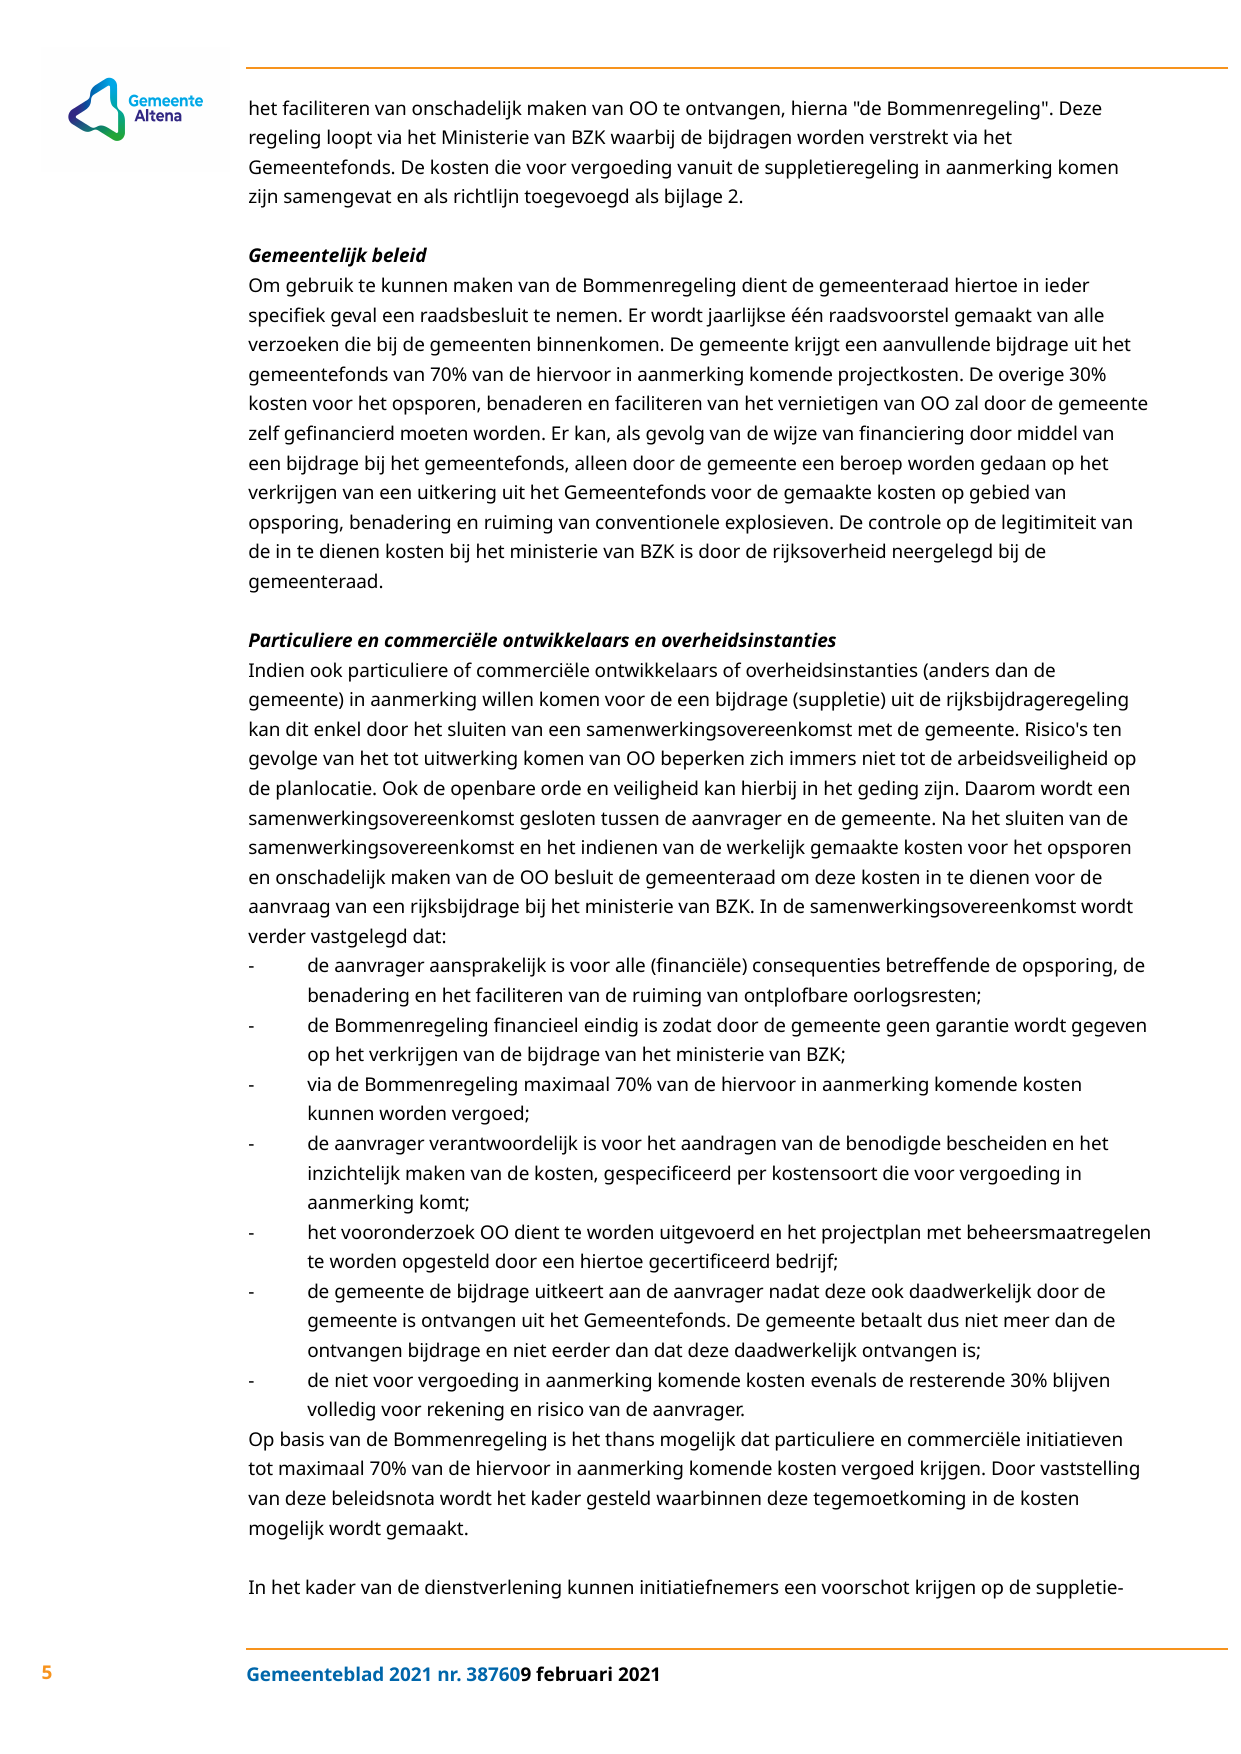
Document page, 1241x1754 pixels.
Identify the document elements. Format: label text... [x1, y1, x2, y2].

list de aanvrager aansprakelijk is voor alle (financiële) consequenties betreffende de opsporing, de benadering en het faciliteren van de ruiming van ontplofbare oorlogsresten; [248, 953, 1152, 1008]
text Indien ook particuliere of commerciële ontwikkelaars of overheidsinstanties (anders dan de gemeente) in aanmerking willen komen voor de een bijdrage (suppletie) uit de rijksbijdrageregeling kan dit enkel door het sluiten van een samenwerkingsovereenkomst met de gemeente. Risico's ten gevolge van het tot uitwerking komen van OO beperken zich immers niet tot de arbeidsveiligheid op de planlocatie. Ook de openbare orde en veiligheid kan hierbij in het geding zijn. Daarom wordt een samenwerkingsovereenkomst gesloten tussen de aanvrager en de gemeente. Na het sluiten van de samenwerkingsovereenkomst en het indienen van de werkelijk gemaakte kosten voor het opsporen en onschadelijk maken van de OO besluit de gemeenteraad om deze kosten in te dienen voor de aanvraag van een rijksbijdrage bij het ministerie van BZK. In de samenwerkingsovereenkomst wordt verder vastgelegd dat: [248, 657, 1152, 949]
text In het kader van de dienstverlening kunnen initiatiefnemers een voorschot krijgen op de suppletie- [248, 1574, 1152, 1600]
text Op basis van de Bommenregeling is het thans mogelijk dat particuliere en commerciële initiatieven tot maximaal 70% van de hiervoor in aanmerking komende kosten vergoed krijgen. Door vaststelling van deze beleidsnota wordt het kader gesteld waarbinnen deze tegemoetkoming in de kosten mogelijk wordt gemaakt. [248, 1426, 1152, 1541]
list het vooronderzoek OO dient te worden uitgevoerd en het projectplan met beheersmaatregelen te worden opgesteld door een hiertoe gecertificeerd bedrijf; [248, 1219, 1152, 1274]
list de aanvrager verantwoordelijk is voor het aandragen van de benodigde bescheiden en het inzichtelijk maken van de kosten, gespecificeerd per kostensoort die voor vergoeding in aanmerking komt; [248, 1130, 1152, 1215]
list de niet voor vergoeding in aanmerking komende kosten evenals de resterende 30% blijven volledig voor rekening en risico van de aanvrager. [248, 1367, 1152, 1422]
list de Bommenregeling financieel eindig is zodat door de gemeente geen garantie wordt gegeven op het verkrijgen van de bijdrage van het ministerie van BZK; [248, 1012, 1152, 1067]
list via de Bommenregeling maximaal 70% van de hiervoor in aanmerking komende kosten kunnen worden vergoed; [248, 1071, 1152, 1126]
text het faciliteren van onschadelijk maken van OO te ontvangen, hierna "de Bommenregeling". Deze regeling loopt via het Ministerie van BZK waarbij de bijdragen worden verstrekt via het Gemeentefonds. De kosten die voor vergoeding vanuit de suppletieregeling in aanmerking komen zijn samengevat en als richtlijn toegevoegd als bijlage 2. [248, 95, 1152, 209]
text Particuliere en commerciële ontwikkelaars en overheidsinstanties [248, 627, 1152, 653]
picture [41, 47, 231, 172]
text Gemeentelijk beleid [248, 243, 1152, 268]
text Om gebruik te kunnen maken van de Bommenregeling dient de gemeenteraad hiertoe in ieder specifiek geval een raadsbesluit te nemen. Er wordt jaarlijkse één raadsvoorstel gemaakt van alle verzoeken die bij de gemeenten binnenkomen. De gemeente krijgt een aanvullende bijdrage uit het gemeentefonds van 70% van de hiervoor in aanmerking komende projectkosten. De overige 30% kosten voor het opsporen, benaderen en faciliteren van het vernietigen van OO zal door de gemeente zelf gefinancierd moeten worden. Er kan, als gevolg van de wijze van financiering door middel van een bijdrage bij het gemeentefonds, alleen door de gemeente een beroep worden gedaan op het verkrijgen van een uitkering uit het Gemeentefonds voor de gemaakte kosten op gebied van opsporing, benadering en ruiming van conventionele explosieven. De controle op de legitimiteit van de in te dienen kosten bij het ministerie van BZK is door de rijksoverheid neergelegd bij de gemeenteraad. [248, 272, 1152, 594]
list de gemeente de bijdrage uitkeert aan de aanvrager nadat deze ook daadwerkelijk door de gemeente is ontvangen uit het Gemeentefonds. De gemeente betaalt dus niet meer dan de ontvangen bijdrage en niet eerder dan dat deze daadwerkelijk ontvangen is; [248, 1278, 1152, 1363]
